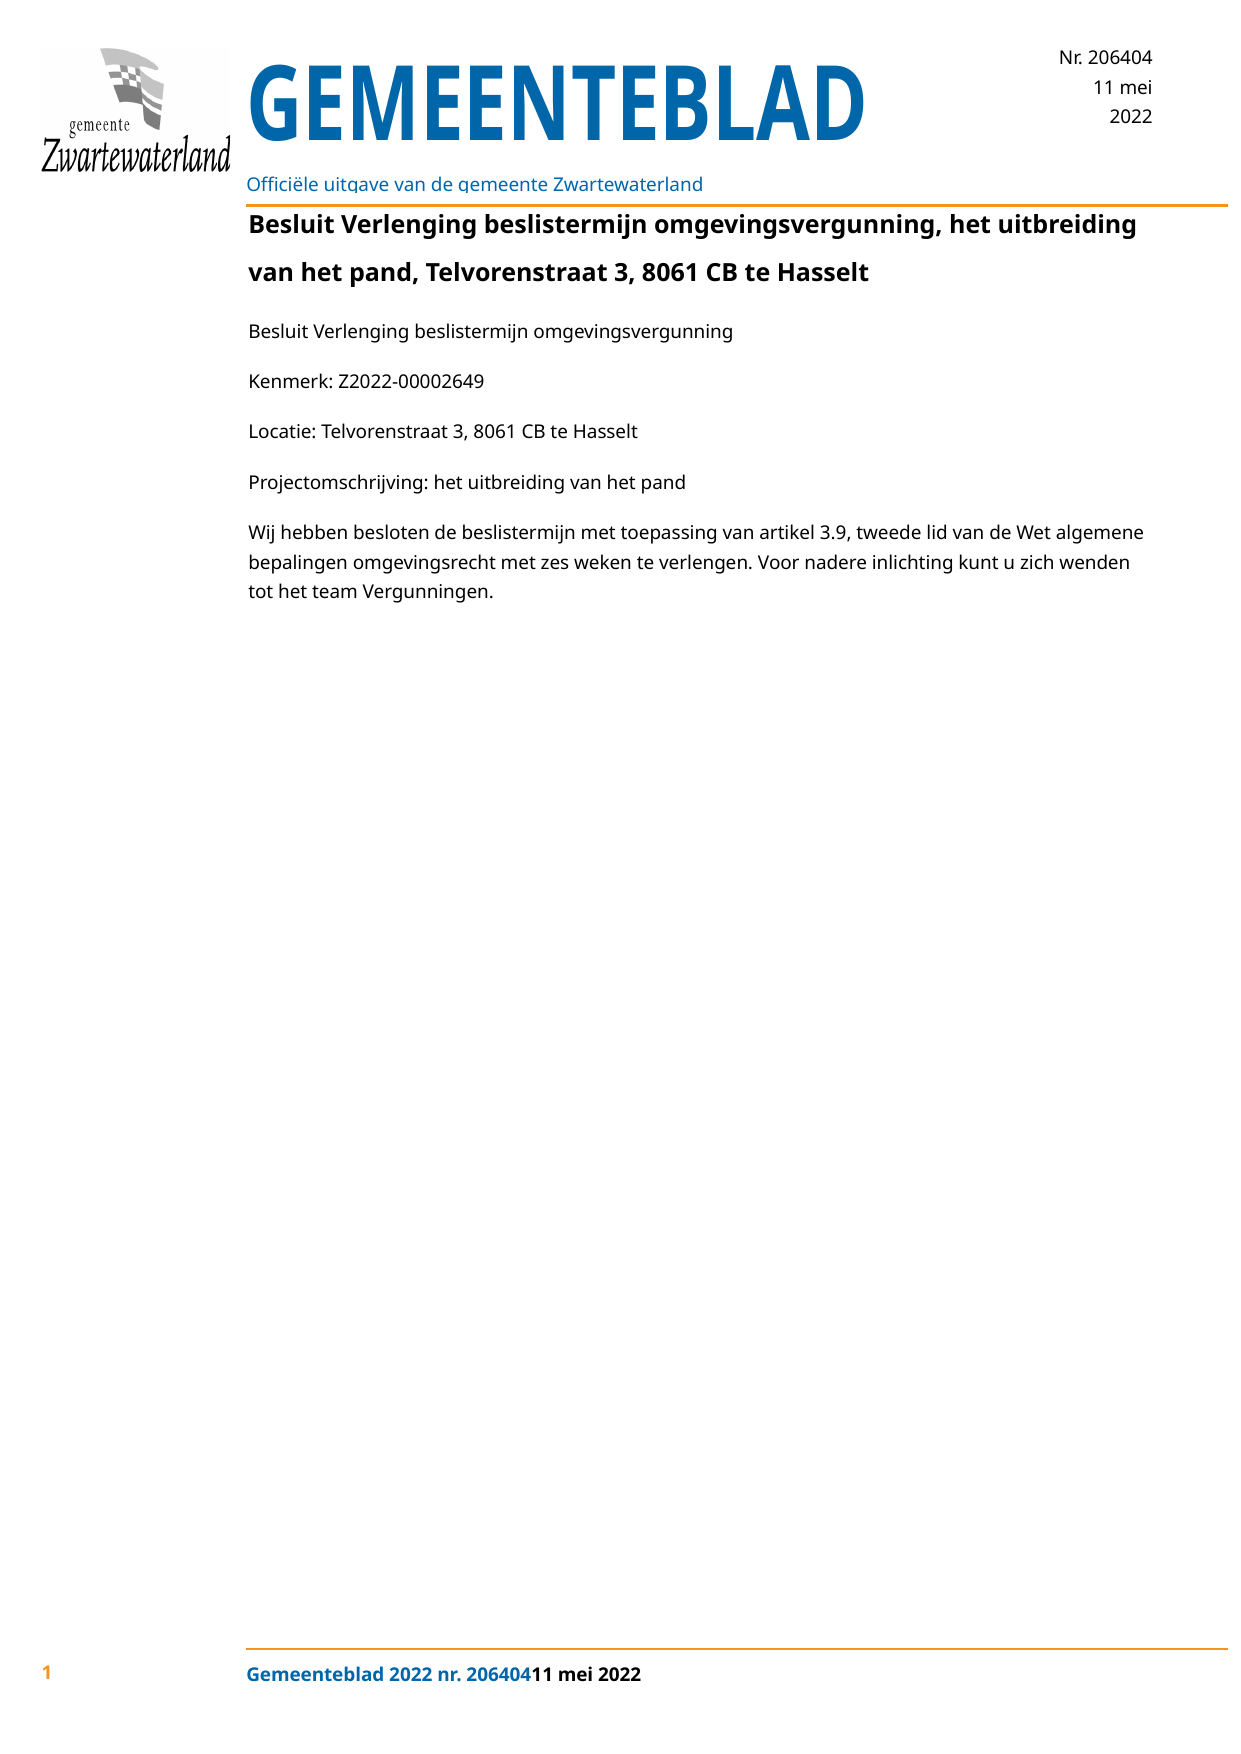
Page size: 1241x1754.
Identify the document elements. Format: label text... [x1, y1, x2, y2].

text Projectomschrijving: het uitbreiding van het pand [248, 469, 1152, 495]
text Besluit Verlenging beslistermijn omgevingsvergunning [248, 318, 1152, 344]
text Kenmerk: Z2022-00002649 [248, 368, 1152, 394]
text Locatie: Telvorenstraat 3, 8061 CB te Hasselt [248, 419, 1152, 444]
text Besluit Verlenging beslistermijn omgevingsvergunning, het uitbreiding van het pand, Telvorenstraat 3, 8061 CB te Hasselt [248, 207, 1152, 288]
text Wij hebben besloten de beslistermijn met toepassing van artikel 3.9, tweede lid van de Wet algemene bepalingen omgevingsrecht met zes weken te verlengen. Voor nadere inlichting kunt u zich wenden tot het team Vergunningen. [248, 519, 1152, 604]
picture [41, 47, 231, 172]
